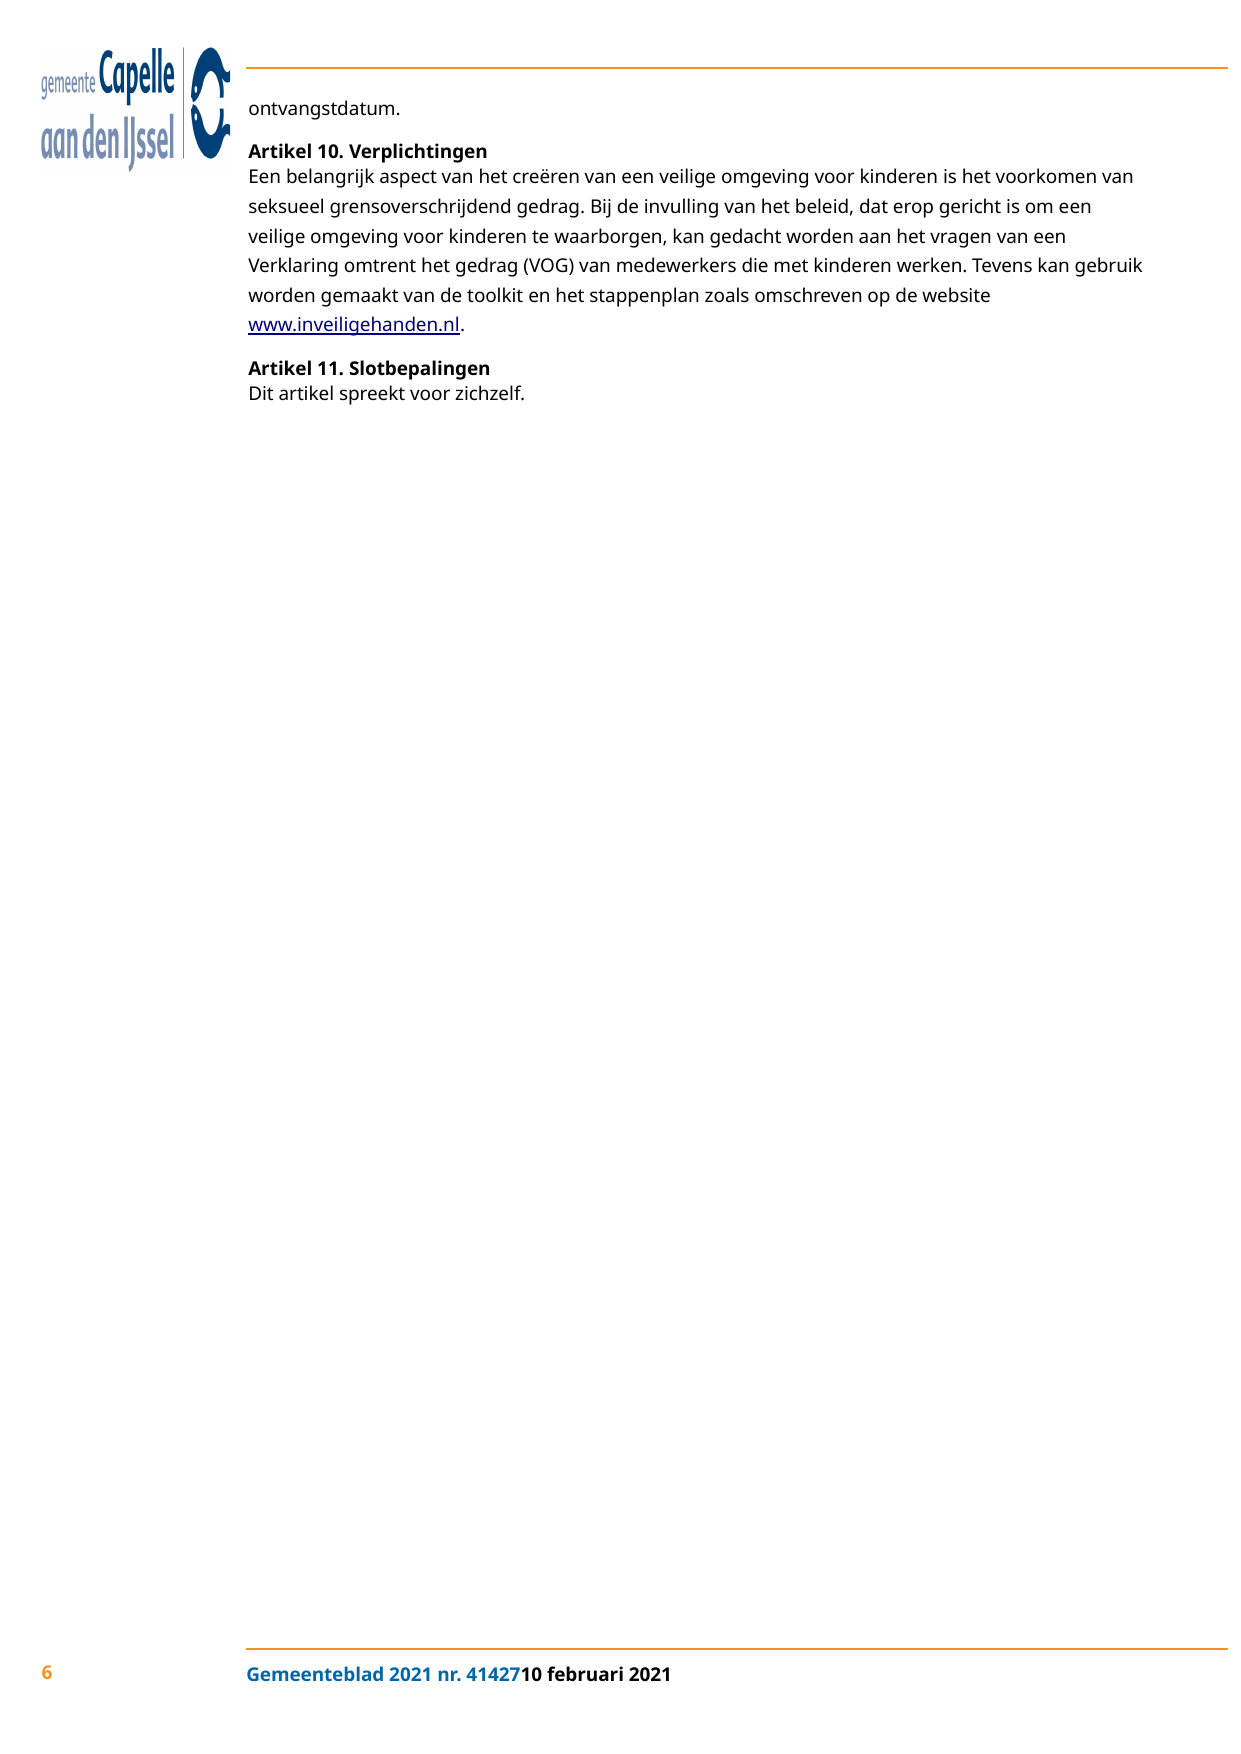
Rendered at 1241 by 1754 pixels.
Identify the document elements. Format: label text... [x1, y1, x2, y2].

text Dit artikel spreekt voor zichzelf. [248, 380, 1152, 406]
text Artikel 10. Verplichtingen [248, 138, 1152, 164]
text ontvangstdatum. [248, 95, 1152, 121]
text Artikel 11. Slotbepalingen [248, 355, 1152, 380]
picture [41, 47, 231, 172]
text Een belangrijk aspect van het creëren van een veilige omgeving voor kinderen is het voorkomen van seksueel grensoverschrijdend gedrag. Bij de invulling van het beleid, dat erop gericht is om een veilige omgeving voor kinderen te waarborgen, kan gedacht worden aan het vragen van een Verklaring omtrent het gedrag (VOG) van medewerkers die met kinderen werken. Tevens kan gebruik worden gemaakt van de toolkit en het stappenplan zoals omschreven op de website www.inveiligehanden.nl. [248, 164, 1152, 337]
